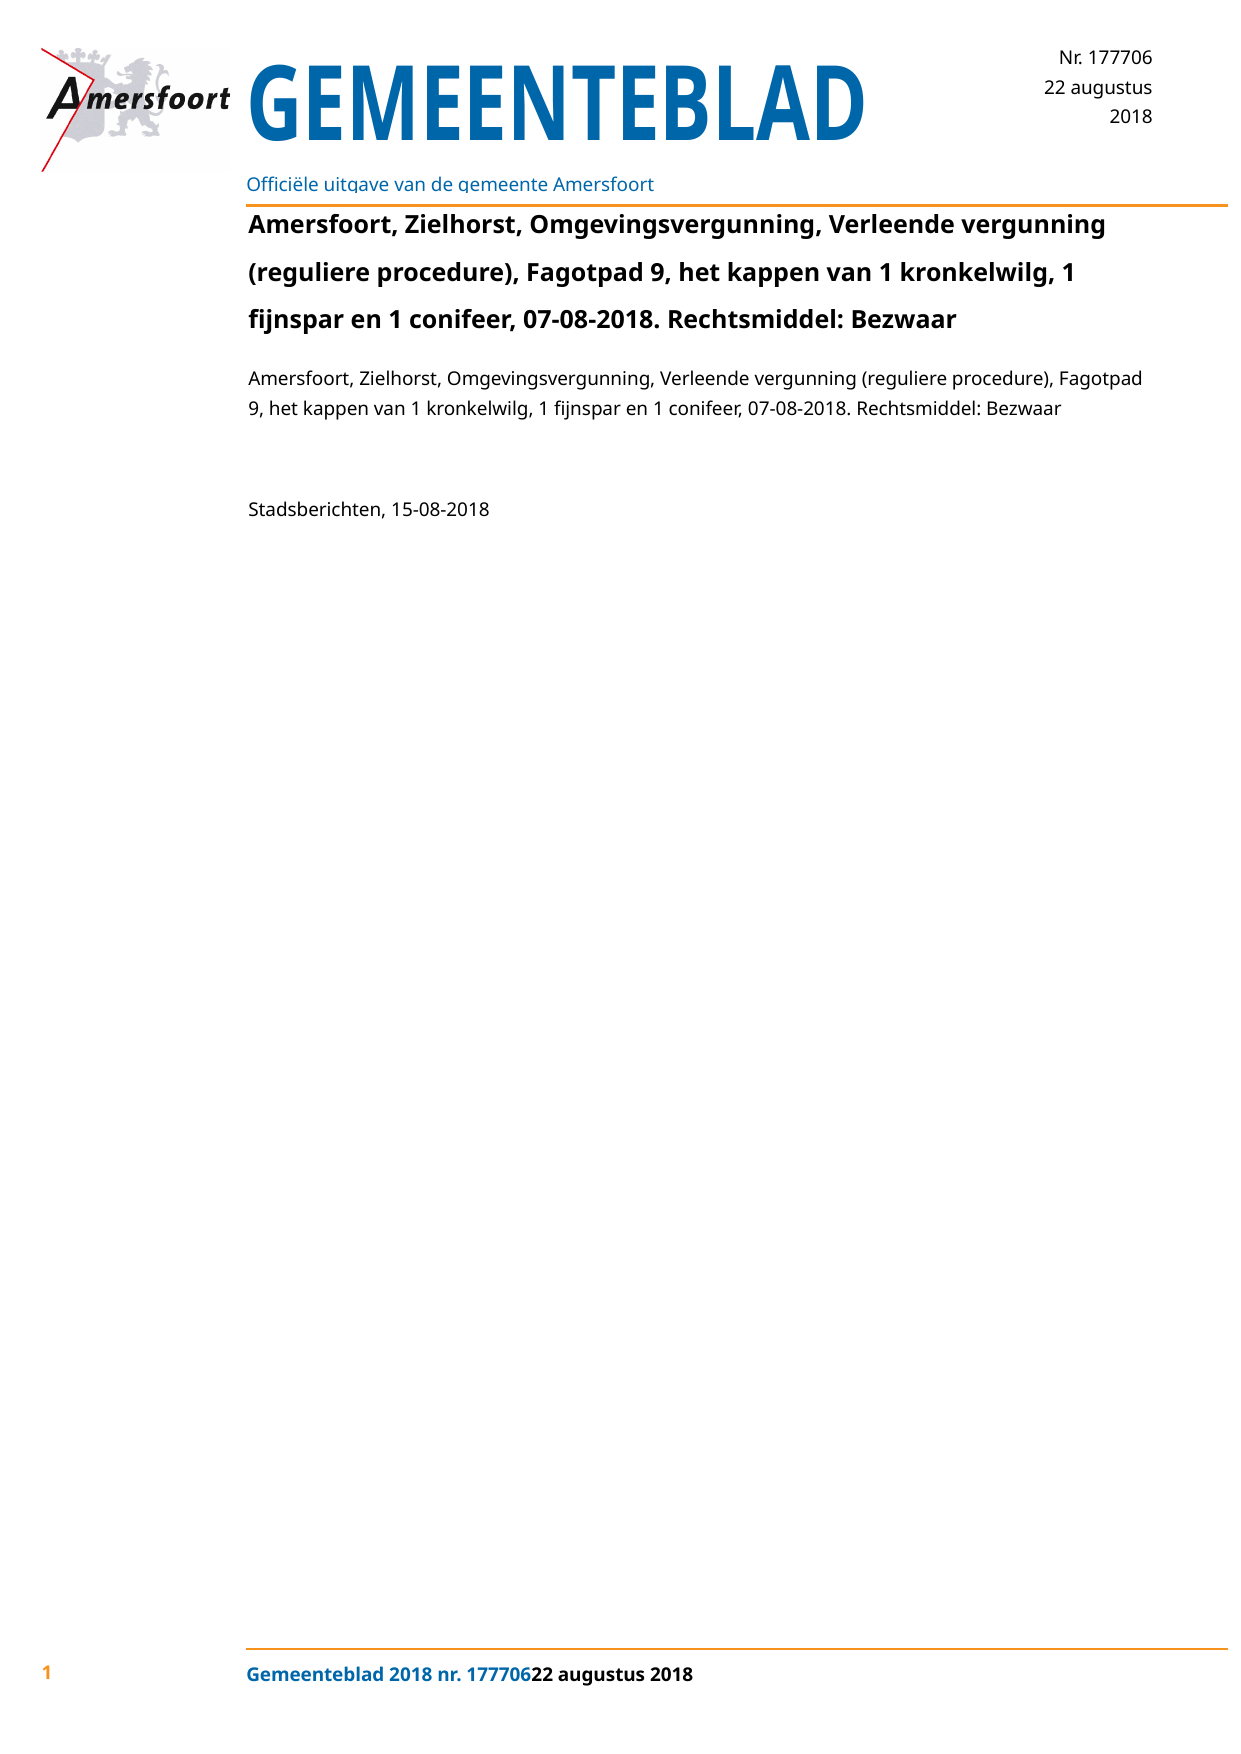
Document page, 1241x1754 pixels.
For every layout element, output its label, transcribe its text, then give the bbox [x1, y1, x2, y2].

text Stadsberichten, 15-08-2018 [248, 496, 1152, 522]
text Amersfoort, Zielhorst, Omgevingsvergunning, Verleende vergunning (reguliere procedure), Fagotpad 9, het kappen van 1 kronkelwilg, 1 fijnspar en 1 conifeer, 07-08-2018. Rechtsmiddel: Bezwaar [248, 207, 1152, 336]
text Amersfoort, Zielhorst, Omgevingsvergunning, Verleende vergunning (reguliere procedure), Fagotpad 9, het kappen van 1 kronkelwilg, 1 fijnspar en 1 conifeer, 07-08-2018. Rechtsmiddel: Bezwaar [248, 366, 1152, 421]
picture [41, 47, 231, 172]
